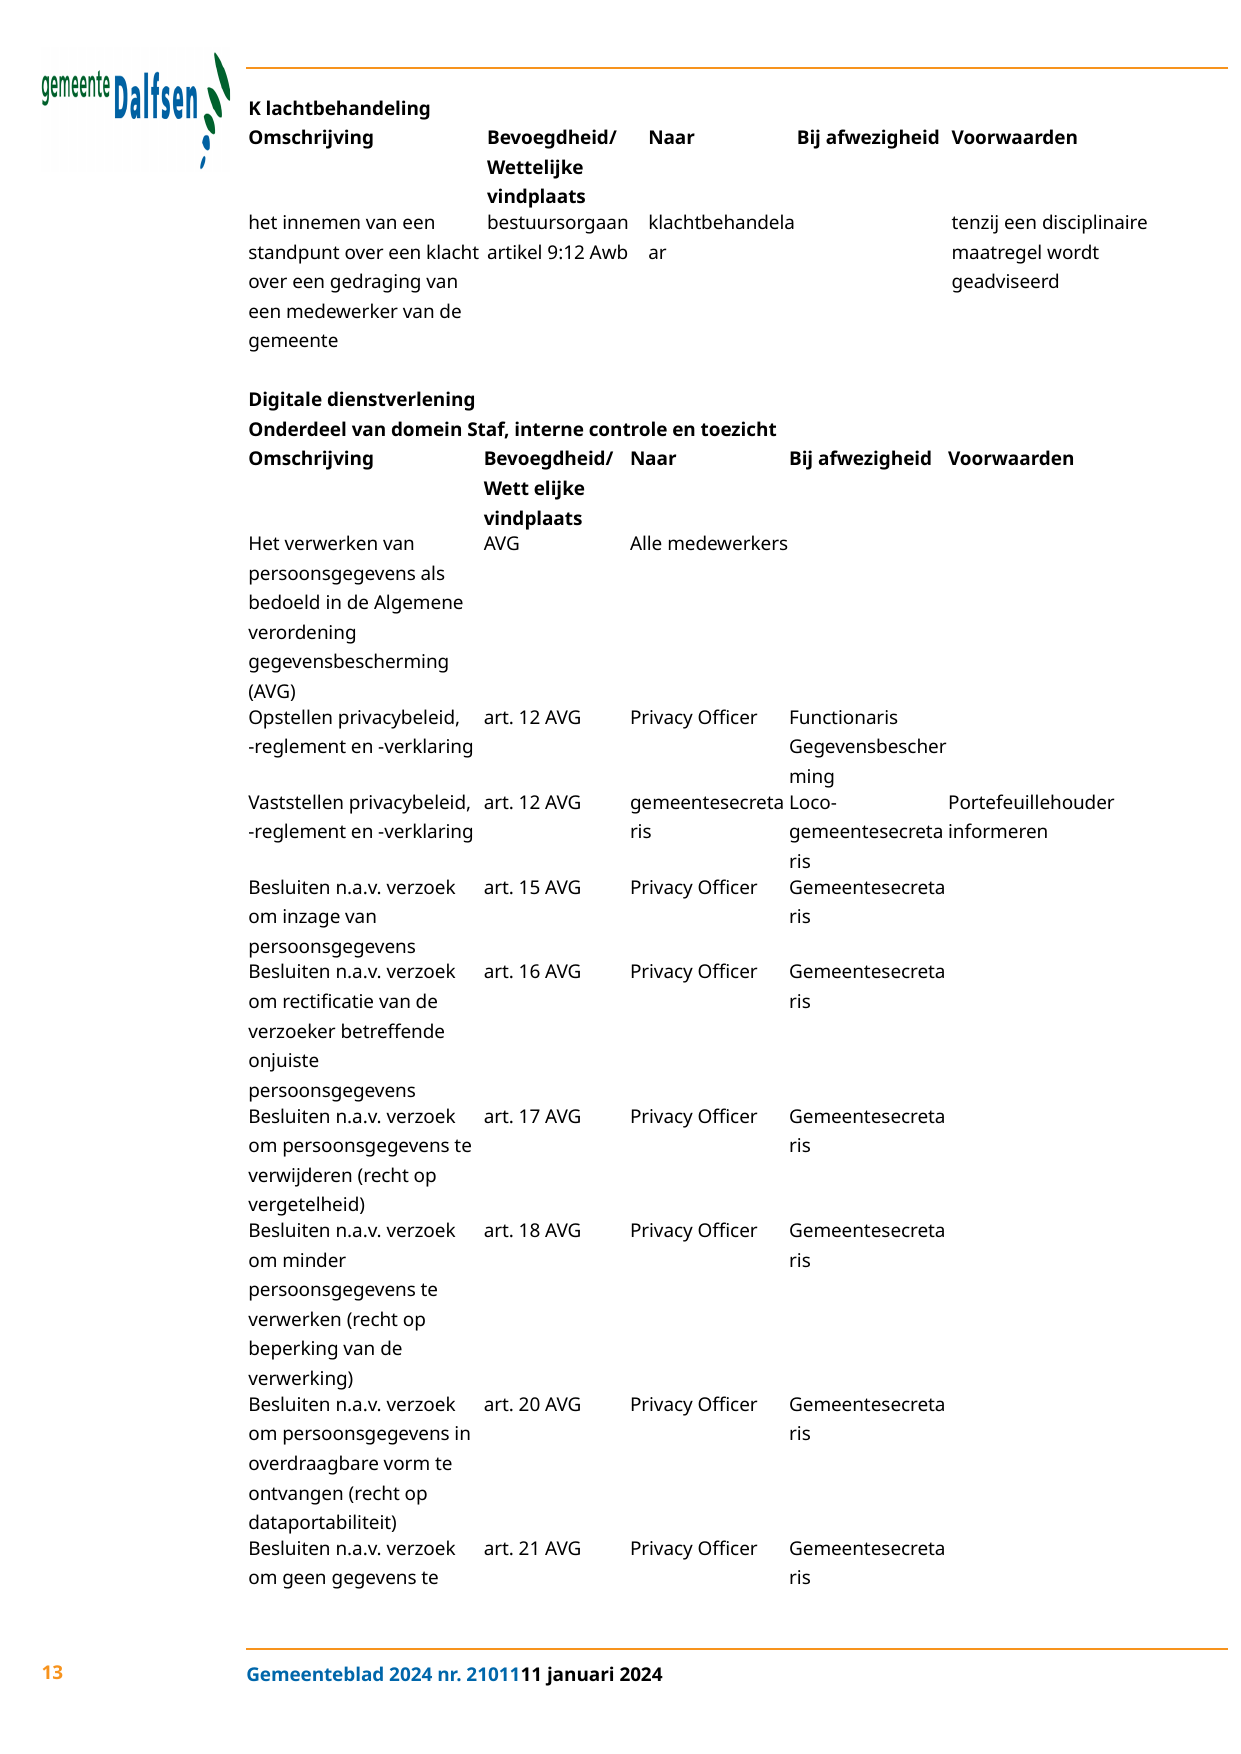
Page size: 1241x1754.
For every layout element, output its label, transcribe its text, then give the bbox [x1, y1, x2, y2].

table_cell [789, 530, 948, 704]
table_cell Besluiten n.a.v. verzoek om persoonsgegevens in overdraagbare vorm te ontvangen (recht op dataportabiliteit) [248, 1391, 483, 1535]
table_header Omschrijving [248, 446, 483, 530]
table_cell Privacy Officer [630, 1391, 789, 1535]
table_cell Gemeentesecretaris [789, 959, 948, 1103]
table_cell Besluiten n.a.v. verzoek om geen gegevens te [248, 1535, 483, 1590]
table_cell bestuursorgaan artikel 9:12 Awb [487, 209, 648, 353]
table_cell art. 15 AVG [484, 874, 630, 959]
table_cell Besluiten n.a.v. verzoek om minder persoonsgegevens te verwerken (recht op beperking van de verwerking) [248, 1217, 483, 1391]
table_cell Alle medewerkers [630, 530, 789, 704]
table_cell Vaststellen privacybeleid, -reglement en -verklaring [248, 789, 483, 874]
table_cell [948, 1217, 1152, 1391]
table_cell Privacy Officer [630, 704, 789, 789]
table_cell Privacy Officer [630, 1535, 789, 1590]
table_cell Gemeentesecretaris [789, 874, 948, 959]
table_header Bevoegdheid/Wett elijke vindplaats [484, 446, 630, 530]
table_cell [948, 874, 1152, 959]
table_cell art. 20 AVG [484, 1391, 630, 1535]
table_cell [948, 530, 1152, 704]
table_cell [797, 209, 951, 353]
table_cell gemeentesecretaris [630, 789, 789, 874]
table_cell klachtbehandelaar [648, 209, 797, 353]
table_cell Besluiten n.a.v. verzoek om inzage van persoonsgegevens [248, 874, 483, 959]
table_header Naar [648, 125, 797, 209]
picture [41, 47, 231, 172]
table_header Omschrijving [248, 125, 487, 209]
table_cell [948, 1535, 1152, 1590]
table_cell het innemen van een standpunt over een klacht over een gedraging van een medewerker van de gemeente [248, 209, 487, 353]
table_cell Gemeentesecretaris [789, 1103, 948, 1217]
table_cell Gemeentesecretaris [789, 1217, 948, 1391]
text K lachtbehandeling [248, 95, 1152, 121]
table_cell Portefeuillehouder informeren [948, 789, 1152, 874]
table_cell art. 12 AVG [484, 704, 630, 789]
table_cell Besluiten n.a.v. verzoek om rectificatie van de verzoeker betreffende onjuiste persoonsgegevens [248, 959, 483, 1103]
text Digitale dienstverlening [248, 386, 1152, 412]
table_cell art. 16 AVG [484, 959, 630, 1103]
text Onderdeel van domein Staf, interne controle en toezicht [248, 416, 1152, 442]
table_cell art. 12 AVG [484, 789, 630, 874]
table_cell AVG [484, 530, 630, 704]
table_cell Gemeentesecretaris [789, 1391, 948, 1535]
table_header Voorwaarden [948, 446, 1152, 530]
table_header Naar [630, 446, 789, 530]
table_cell Functionaris Gegevensbescherming [789, 704, 948, 789]
table_cell Privacy Officer [630, 959, 789, 1103]
table_cell [948, 704, 1152, 789]
table_cell Privacy Officer [630, 1217, 789, 1391]
table_header Bevoegdheid/Wettelijke vindplaats [487, 125, 648, 209]
table_cell [948, 1103, 1152, 1217]
table_header Bij afwezigheid [797, 125, 951, 209]
table_cell Privacy Officer [630, 874, 789, 959]
table_header Voorwaarden [951, 125, 1152, 209]
table_cell art. 18 AVG [484, 1217, 630, 1391]
table_cell Besluiten n.a.v. verzoek om persoonsgegevens te verwijderen (recht op vergetelheid) [248, 1103, 483, 1217]
table_cell Gemeentesecretaris [789, 1535, 948, 1590]
table_cell art. 17 AVG [484, 1103, 630, 1217]
table_cell art. 21 AVG [484, 1535, 630, 1590]
table_cell Opstellen privacybeleid, -reglement en -verklaring [248, 704, 483, 789]
table_cell tenzij een disciplinaire maatregel wordt geadviseerd [951, 209, 1152, 353]
table_cell Privacy Officer [630, 1103, 789, 1217]
table_header Bij afwezigheid [789, 446, 948, 530]
table_cell Het verwerken van persoonsgegevens als bedoeld in de Algemene verordening gegevensbescherming (AVG) [248, 530, 483, 704]
table_cell [948, 1391, 1152, 1535]
table_cell [948, 959, 1152, 1103]
table_cell Loco-gemeentesecretaris [789, 789, 948, 874]
